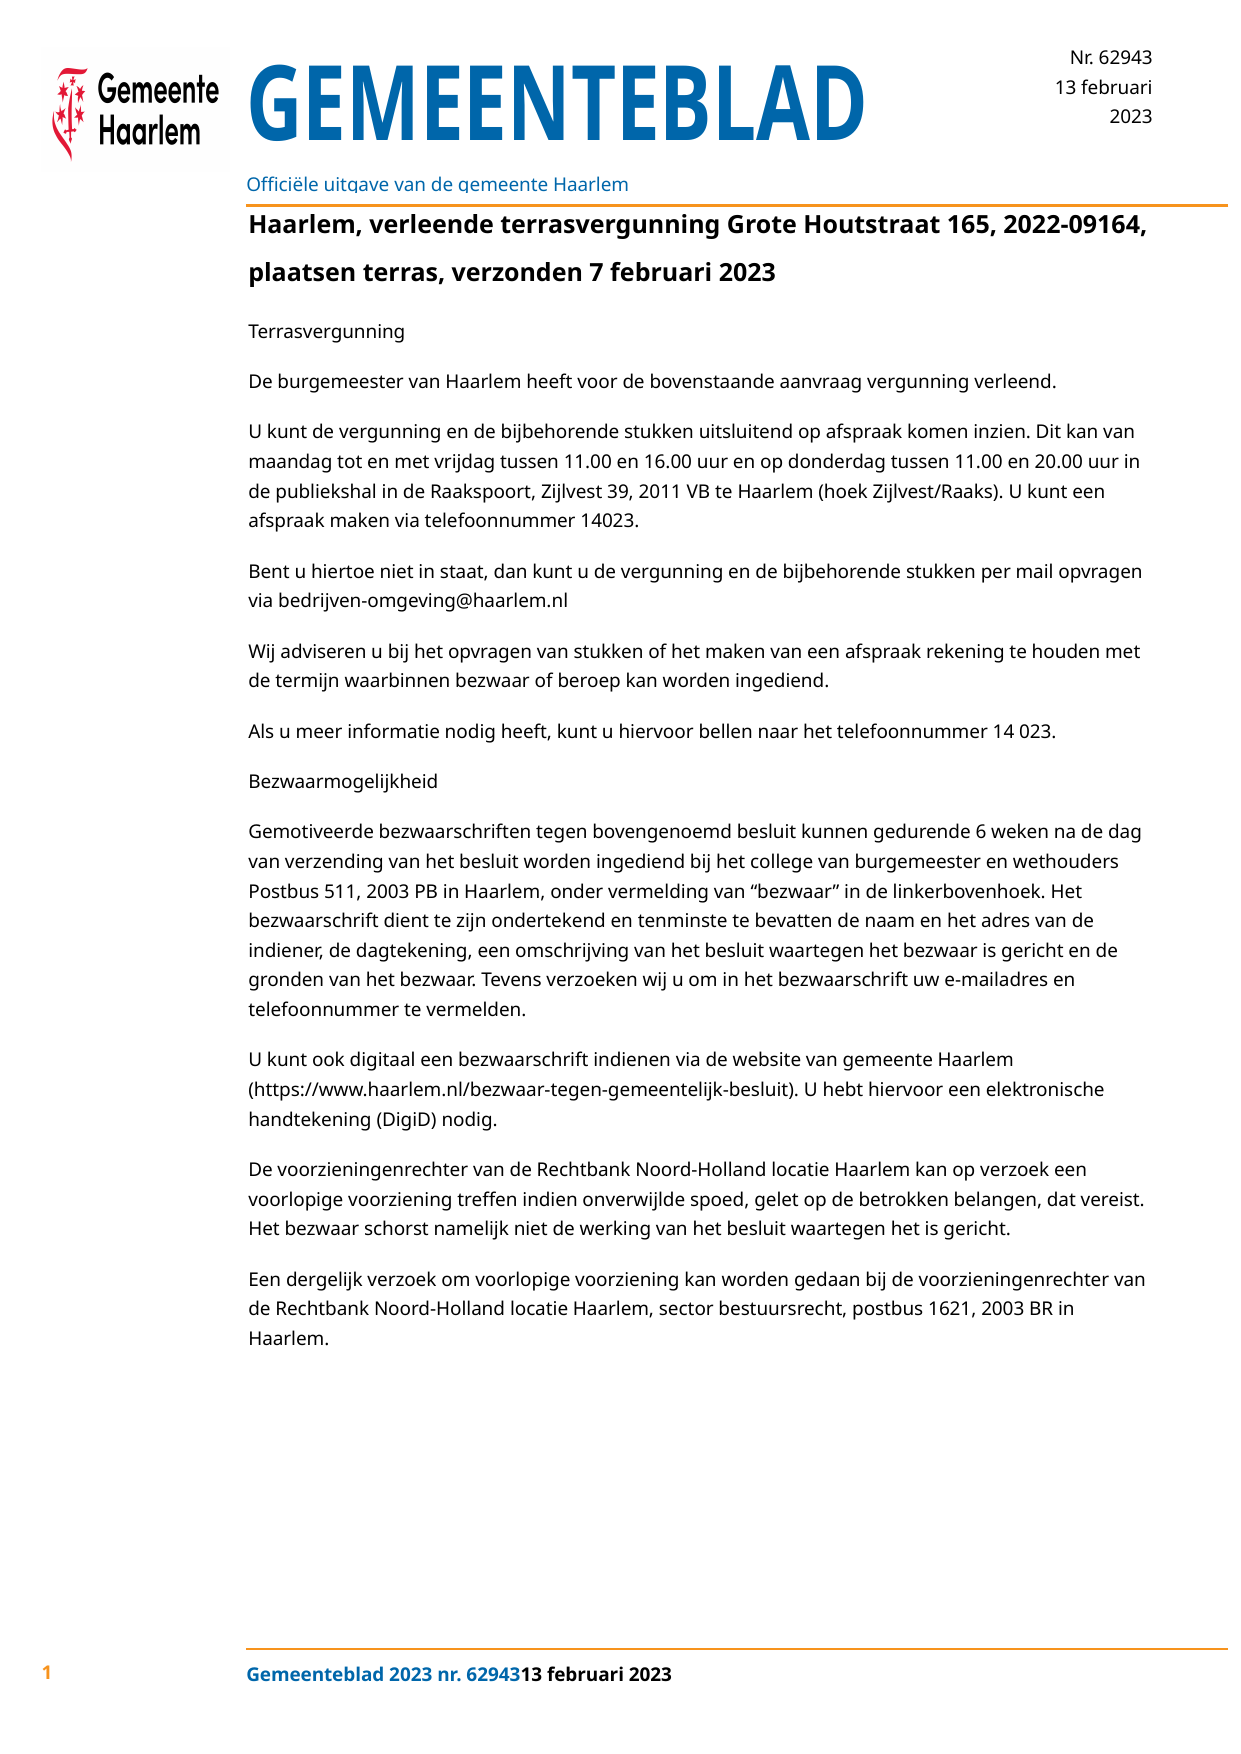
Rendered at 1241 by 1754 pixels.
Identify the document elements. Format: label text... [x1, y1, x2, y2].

text U kunt ook digitaal een bezwaarschrift indienen via de website van gemeente Haarlem (https://www.haarlem.nl/bezwaar-tegen-gemeentelijk-besluit). U hebt hiervoor een elektronische handtekening (DigiD) nodig. [248, 1047, 1152, 1132]
text De voorzieningenrechter van de Rechtbank Noord-Holland locatie Haarlem kan op verzoek een voorlopige voorziening treffen indien onverwijlde spoed, gelet op de betrokken belangen, dat vereist. Het bezwaar schorst namelijk niet de werking van het besluit waartegen het is gericht. [248, 1156, 1152, 1241]
text Bezwaarmogelijkheid [248, 768, 1152, 794]
text Gemotiveerde bezwaarschriften tegen bovengenoemd besluit kunnen gedurende 6 weken na de dag van verzending van het besluit worden ingediend bij het college van burgemeester en wethouders Postbus 511, 2003 PB in Haarlem, onder vermelding van “bezwaar” in de linkerbovenhoek. Het bezwaarschrift dient te zijn ondertekend en tenminste te bevatten de naam en het adres van de indiener, de dagtekening, een omschrijving van het besluit waartegen het bezwaar is gericht en de gronden van het bezwaar. Tevens verzoeken wij u om in het bezwaarschrift uw e-mailadres en telefoonnummer te vermelden. [248, 819, 1152, 1022]
text Terrasvergunning [248, 318, 1152, 344]
picture [41, 47, 231, 172]
text Een dergelijk verzoek om voorlopige voorziening kan worden gedaan bij de voorzieningenrechter van de Rechtbank Noord-Holland locatie Haarlem, sector bestuursrecht, postbus 1621, 2003 BR in Haarlem. [248, 1266, 1152, 1351]
text Als u meer informatie nodig heeft, kunt u hiervoor bellen naar het telefoonnummer 14 023. [248, 718, 1152, 744]
text Bent u hiertoe niet in staat, dan kunt u de vergunning en de bijbehorende stukken per mail opvragen via bedrijven-omgeving@haarlem.nl [248, 558, 1152, 613]
text De burgemeester van Haarlem heeft voor de bovenstaande aanvraag vergunning verleend. [248, 368, 1152, 394]
text U kunt de vergunning en de bijbehorende stukken uitsluitend op afspraak komen inzien. Dit kan van maandag tot en met vrijdag tussen 11.00 en 16.00 uur en op donderdag tussen 11.00 en 20.00 uur in de publiekshal in de Raakspoort, Zijlvest 39, 2011 VB te Haarlem (hoek Zijlvest/Raaks). U kunt een afspraak maken via telefoonnummer 14023. [248, 419, 1152, 533]
text Haarlem, verleende terrasvergunning Grote Houtstraat 165, 2022-09164, plaatsen terras, verzonden 7 februari 2023 [248, 207, 1152, 288]
text Wij adviseren u bij het opvragen van stukken of het maken van een afspraak rekening te houden met de termijn waarbinnen bezwaar of beroep kan worden ingediend. [248, 638, 1152, 693]
